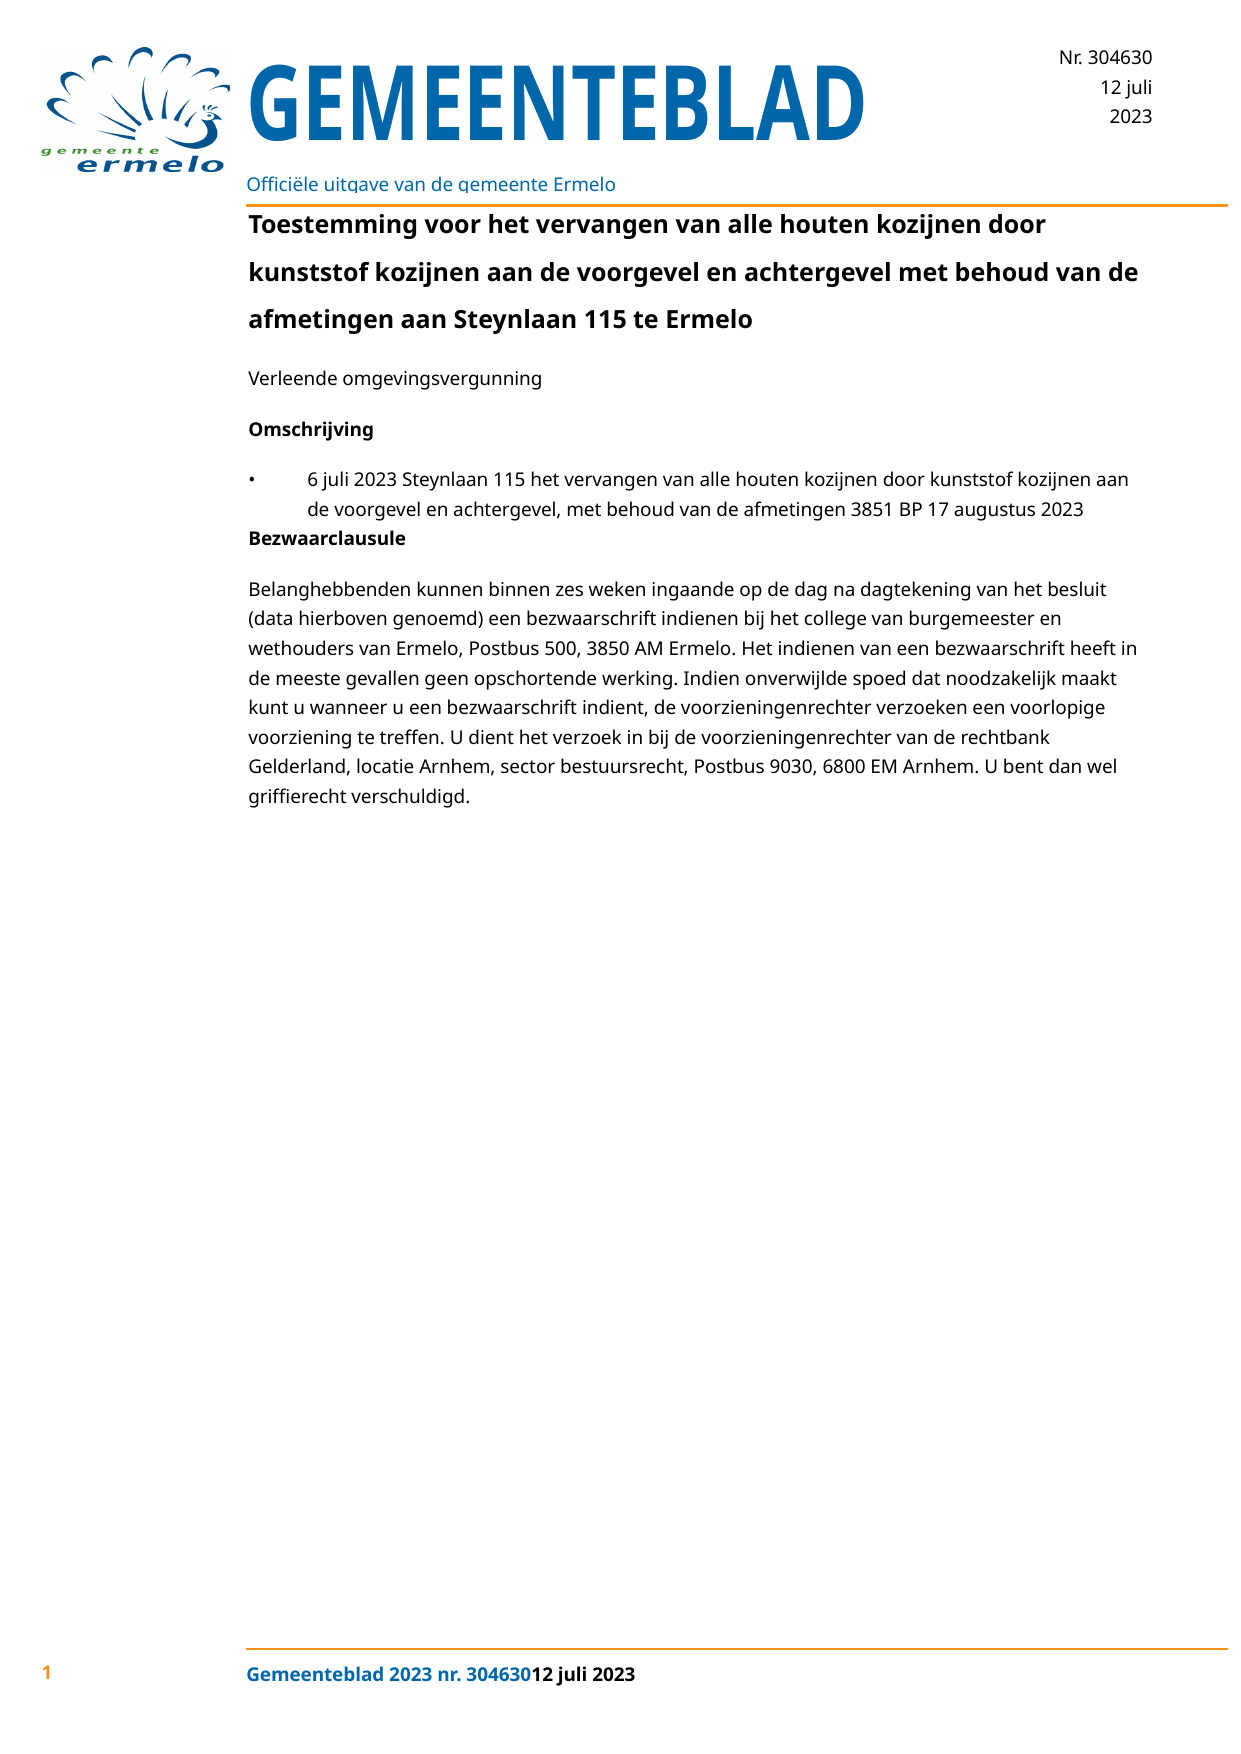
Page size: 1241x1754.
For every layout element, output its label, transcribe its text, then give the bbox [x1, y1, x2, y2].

list 6 juli 2023 Steynlaan 115 het vervangen van alle houten kozijnen door kunststof kozijnen aan de voorgevel en achtergevel, met behoud van de afmetingen 3851 BP 17 augustus 2023 [248, 466, 1152, 522]
text Belanghebbenden kunnen binnen zes weken ingaande op de dag na dagtekening van het besluit (data hierboven genoemd) een bezwaarschrift indienen bij het college van burgemeester en wethouders van Ermelo, Postbus 500, 3850 AM Ermelo. Het indienen van een bezwaarschrift heeft in de meeste gevallen geen opschortende werking. Indien onverwijlde spoed dat noodzakelijk maakt kunt u wanneer u een bezwaarschrift indient, de voorzieningenrechter verzoeken een voorlopige voorziening te treffen. U dient het verzoek in bij de voorzieningenrechter van de rechtbank Gelderland, locatie Arnhem, sector bestuursrecht, Postbus 9030, 6800 EM Arnhem. U bent dan wel griffierecht verschuldigd. [248, 576, 1152, 809]
text Bezwaarclausule [248, 526, 1152, 551]
text Verleende omgevingsvergunning [248, 366, 1152, 391]
text Omschrijving [248, 416, 1152, 442]
picture [41, 47, 231, 172]
text Toestemming voor het vervangen van alle houten kozijnen door kunststof kozijnen aan de voorgevel en achtergevel met behoud van de afmetingen aan Steynlaan 115 te Ermelo [248, 207, 1152, 336]
